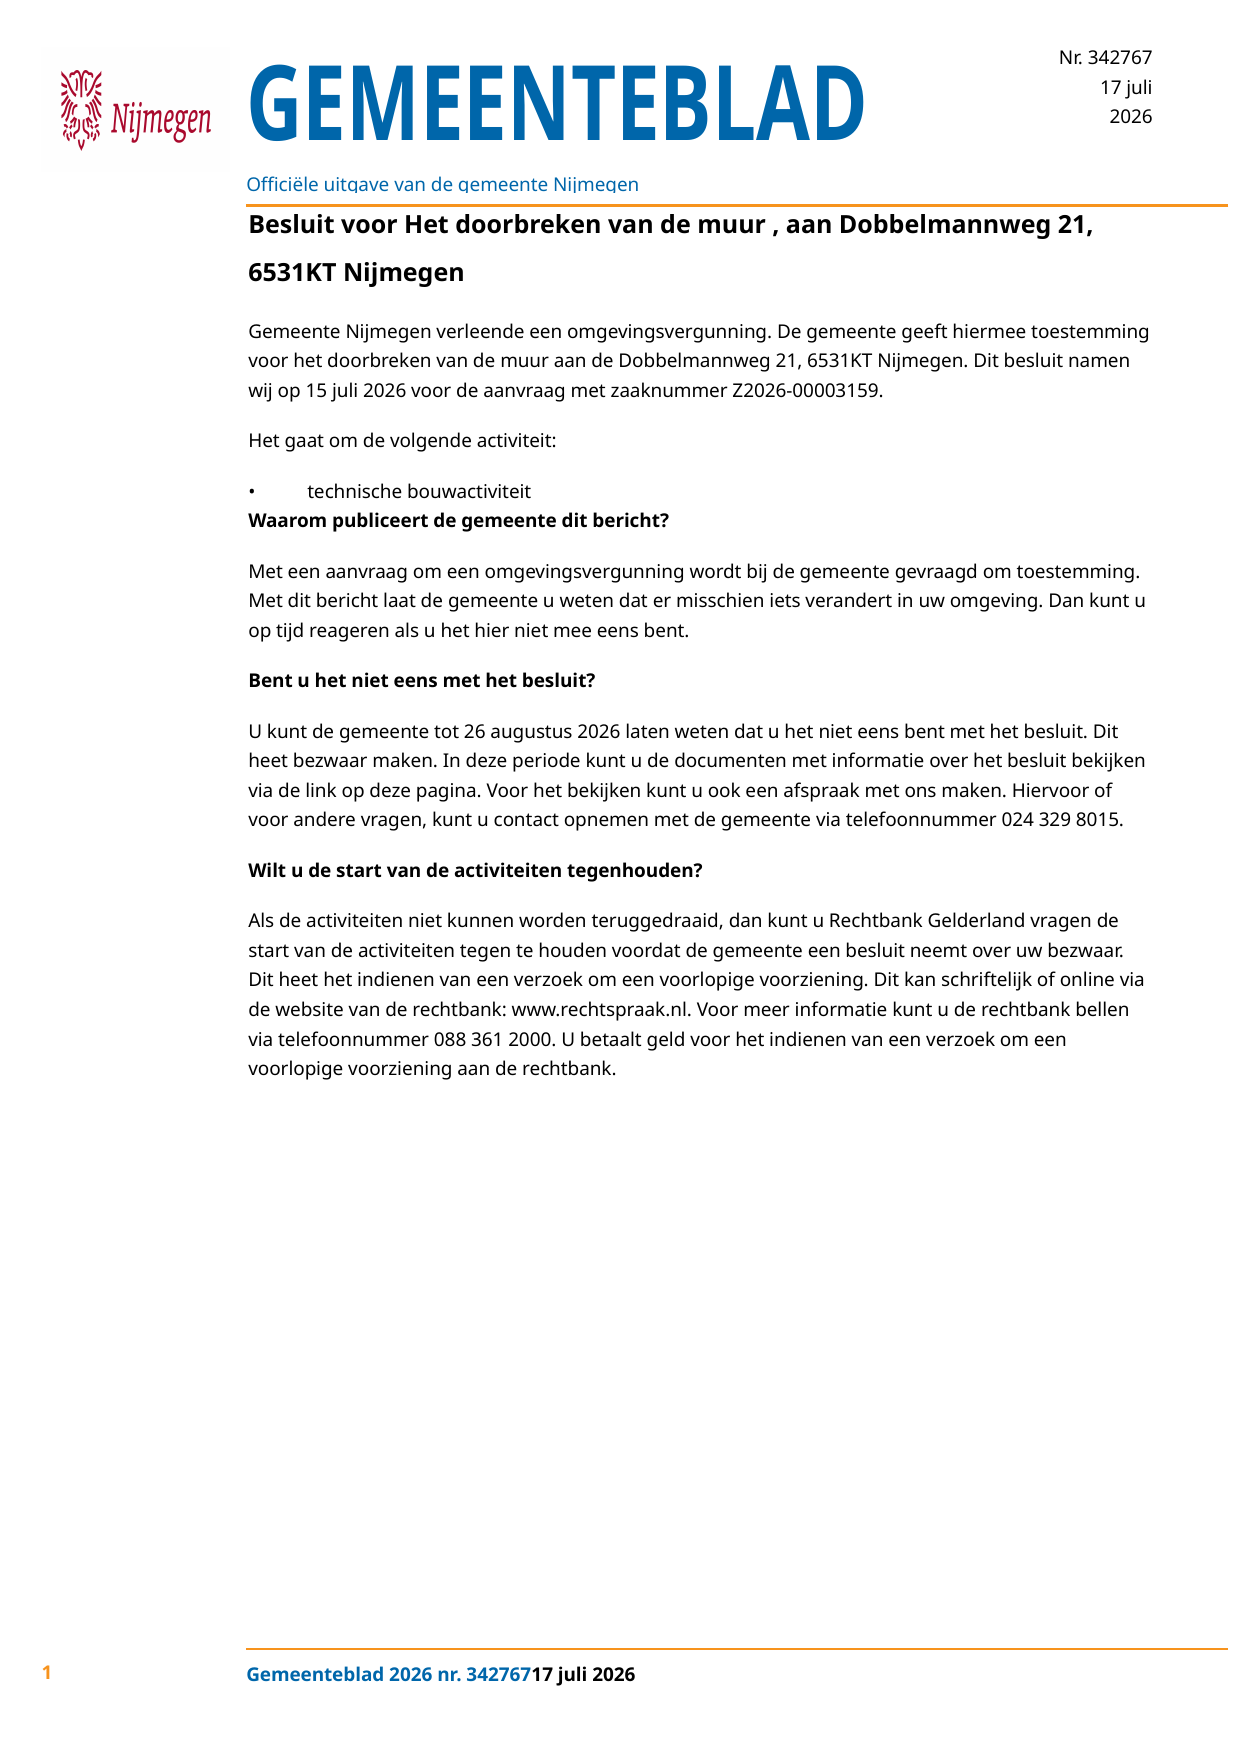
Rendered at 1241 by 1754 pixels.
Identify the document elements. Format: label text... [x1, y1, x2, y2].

text Waarom publiceert de gemeente dit bericht? [248, 507, 1152, 533]
picture [41, 47, 231, 172]
text Gemeente Nijmegen verleende een omgevingsvergunning. De gemeente geeft hiermee toestemming voor het doorbreken van de muur aan de Dobbelmannweg 21, 6531KT Nijmegen. Dit besluit namen wij op 15 juli 2026 voor de aanvraag met zaaknummer Z2026-00003159. [248, 318, 1152, 403]
text U kunt de gemeente tot 26 augustus 2026 laten weten dat u het niet eens bent met het besluit. Dit heet bezwaar maken. In deze periode kunt u de documenten met informatie over het besluit bekijken via de link op deze pagina. Voor het bekijken kunt u ook een afspraak met ons maken. Hiervoor of voor andere vragen, kunt u contact opnemen met de gemeente via telefoonnummer 024 329 8015. [248, 718, 1152, 832]
text Besluit voor Het doorbreken van de muur , aan Dobbelmannweg 21, 6531KT Nijmegen [248, 207, 1152, 288]
text Met een aanvraag om een omgevingsvergunning wordt bij de gemeente gevraagd om toestemming. Met dit bericht laat de gemeente u weten dat er misschien iets verandert in uw omgeving. Dan kunt u op tijd reageren als u het hier niet mee eens bent. [248, 558, 1152, 643]
list technische bouwactiviteit [248, 478, 1152, 504]
text Als de activiteiten niet kunnen worden teruggedraaid, dan kunt u Rechtbank Gelderland vragen de start van de activiteiten tegen te houden voordat de gemeente een besluit neemt over uw bezwaar. Dit heet het indienen van een verzoek om een voorlopige voorziening. Dit kan schriftelijk of online via de website van de rechtbank: www.rechtspraak.nl. Voor meer informatie kunt u de rechtbank bellen via telefoonnummer 088 361 2000. U betaalt geld voor het indienen van een verzoek om een voorlopige voorziening aan de rechtbank. [248, 907, 1152, 1081]
text Het gaat om de volgende activiteit: [248, 427, 1152, 453]
text Wilt u de start van de activiteiten tegenhouden? [248, 857, 1152, 883]
text Bent u het niet eens met het besluit? [248, 667, 1152, 693]
